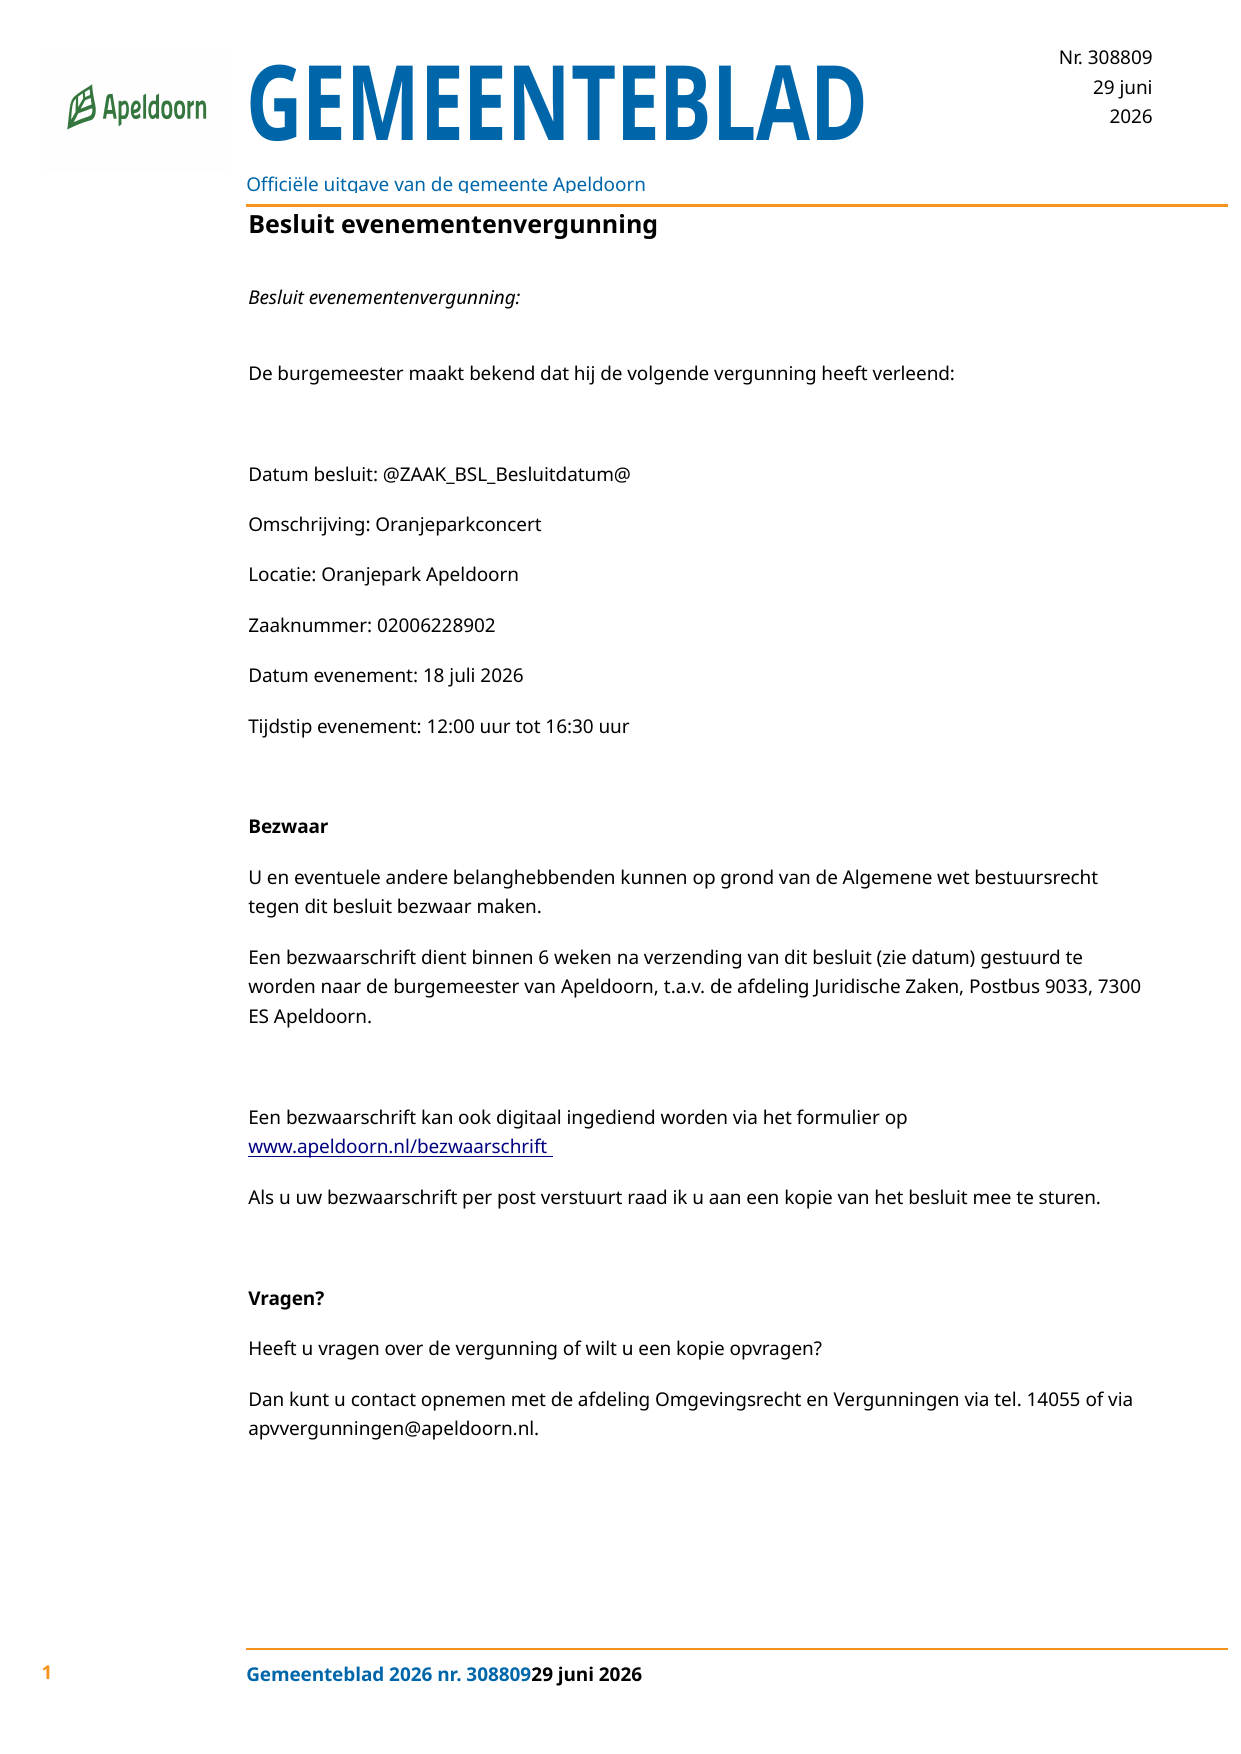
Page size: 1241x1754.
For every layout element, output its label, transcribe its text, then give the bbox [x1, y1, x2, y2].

text Zaaknummer: 02006228902 [248, 612, 1152, 638]
text Tijdstip evenement: 12:00 uur tot 16:30 uur [248, 713, 1152, 739]
text Besluit evenementenvergunning: [248, 284, 1152, 309]
text Dan kunt u contact opnemen met de afdeling Omgevingsrecht en Vergunningen via tel. 14055 of via apvvergunningen@apeldoorn.nl. [248, 1386, 1152, 1441]
picture [41, 47, 231, 172]
text Heeft u vragen over de vergunning of wilt u een kopie opvragen? [248, 1335, 1152, 1361]
text Een bezwaarschrift kan ook digitaal ingediend worden via het formulier op www.apeldoorn.nl/bezwaarschrift [248, 1104, 1152, 1159]
text Besluit evenementenvergunning [248, 207, 1152, 241]
text Vragen? [248, 1285, 1152, 1311]
text Een bezwaarschrift dient binnen 6 weken na verzending van dit besluit (zie datum) gestuurd te worden naar de burgemeester van Apeldoorn, t.a.v. de afdeling Juridische Zaken, Postbus 9033, 7300 ES Apeldoorn. [248, 944, 1152, 1029]
text Omschrijving: Oranjeparkconcert [248, 511, 1152, 537]
text Locatie: Oranjepark Apeldoorn [248, 562, 1152, 587]
text U en eventuele andere belanghebbenden kunnen op grond van de Algemene wet bestuursrecht tegen dit besluit bezwaar maken. [248, 864, 1152, 919]
text De burgemeester maakt bekend dat hij de volgende vergunning heeft verleend: [248, 360, 1152, 386]
text Datum besluit: @ZAAK_BSL_Besluitdatum@ [248, 461, 1152, 487]
text Als u uw bezwaarschrift per post verstuurt raad ik u aan een kopie van het besluit mee te sturen. [248, 1184, 1152, 1210]
text Datum evenement: 18 juli 2026 [248, 662, 1152, 688]
text Bezwaar [248, 814, 1152, 839]
